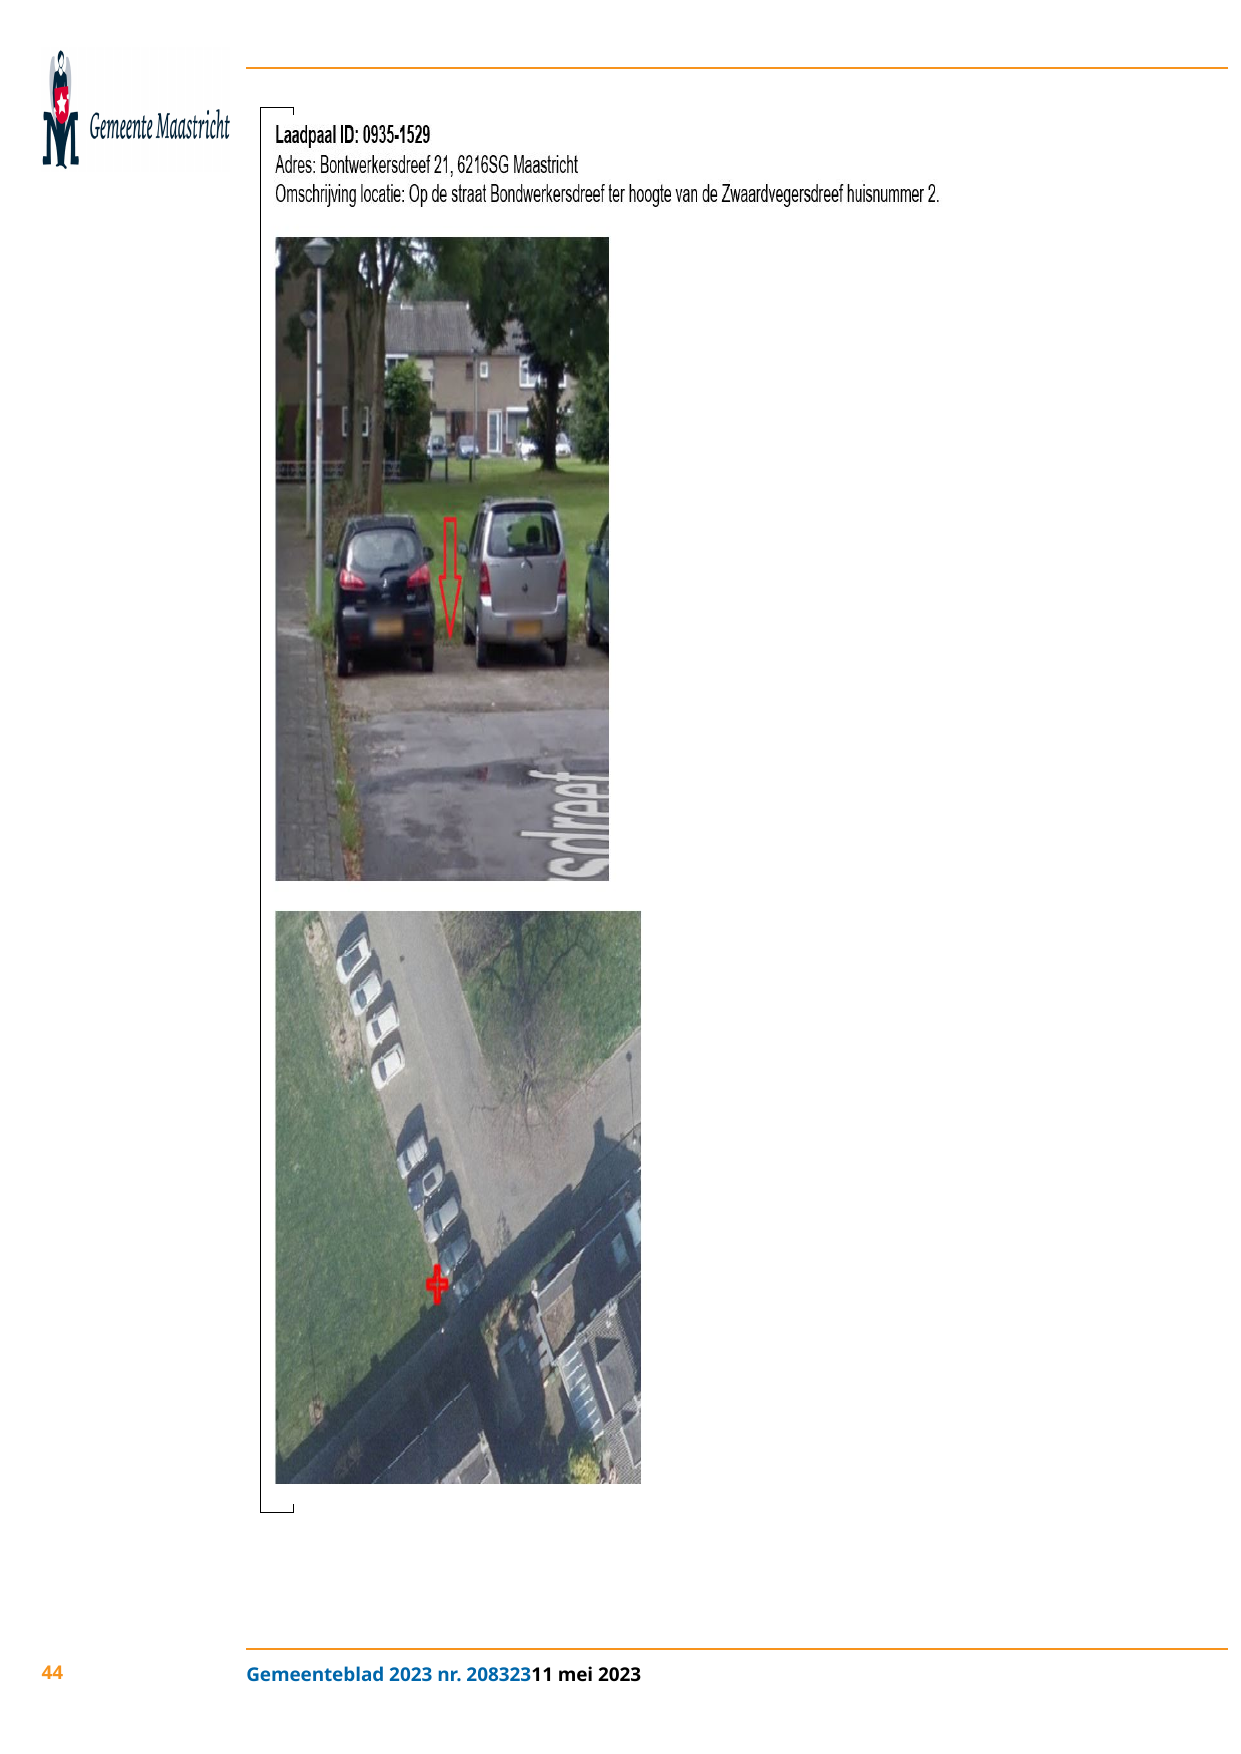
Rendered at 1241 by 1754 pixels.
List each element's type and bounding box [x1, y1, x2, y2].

picture [41, 47, 231, 172]
picture [268, 115, 943, 1504]
